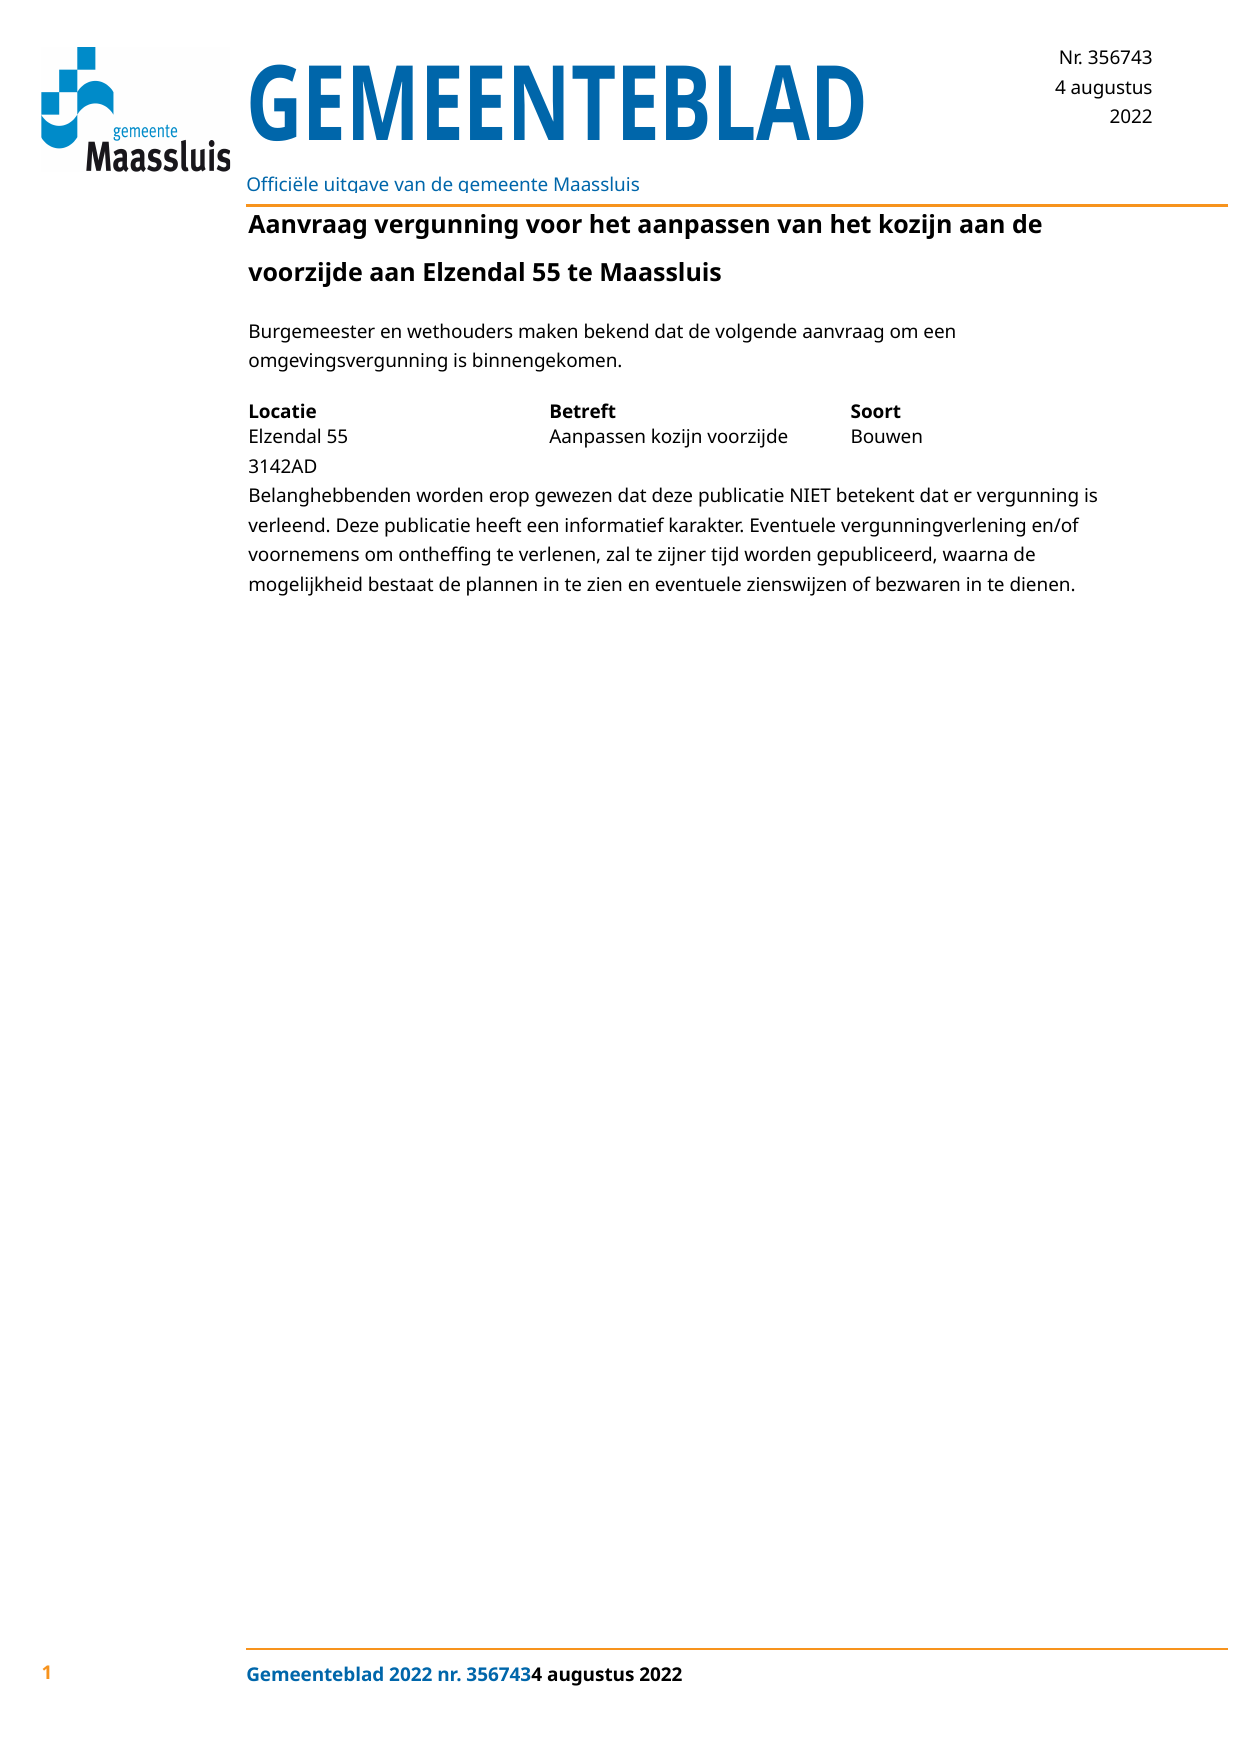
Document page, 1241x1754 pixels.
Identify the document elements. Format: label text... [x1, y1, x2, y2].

text Burgemeester en wethouders maken bekend dat de volgende aanvraag om een omgevingsvergunning is binnengekomen. [248, 318, 1152, 373]
text Belanghebbenden worden erop gewezen dat deze publicatie NIET betekent dat er vergunning is verleend. Deze publicatie heeft een informatief karakter. Eventuele vergunningverlening en/of voornemens om ontheffing te verlenen, zal te zijner tijd worden gepubliceerd, waarna de mogelijkheid bestaat de plannen in te zien en eventuele zienswijzen of bezwaren in te dienen. [248, 482, 1152, 597]
text Aanvraag vergunning voor het aanpassen van het kozijn aan de voorzijde aan Elzendal 55 te Maassluis [248, 207, 1152, 288]
table_header Betreft [549, 398, 850, 424]
table_cell Elzendal 55 3142AD [248, 424, 549, 479]
picture [41, 47, 77, 92]
table_cell Aanpassen kozijn voorzijde [549, 424, 850, 479]
table_cell Bouwen [850, 424, 1152, 479]
picture [41, 47, 231, 172]
table_header Soort [850, 398, 1152, 424]
table_header Locatie [248, 398, 549, 424]
